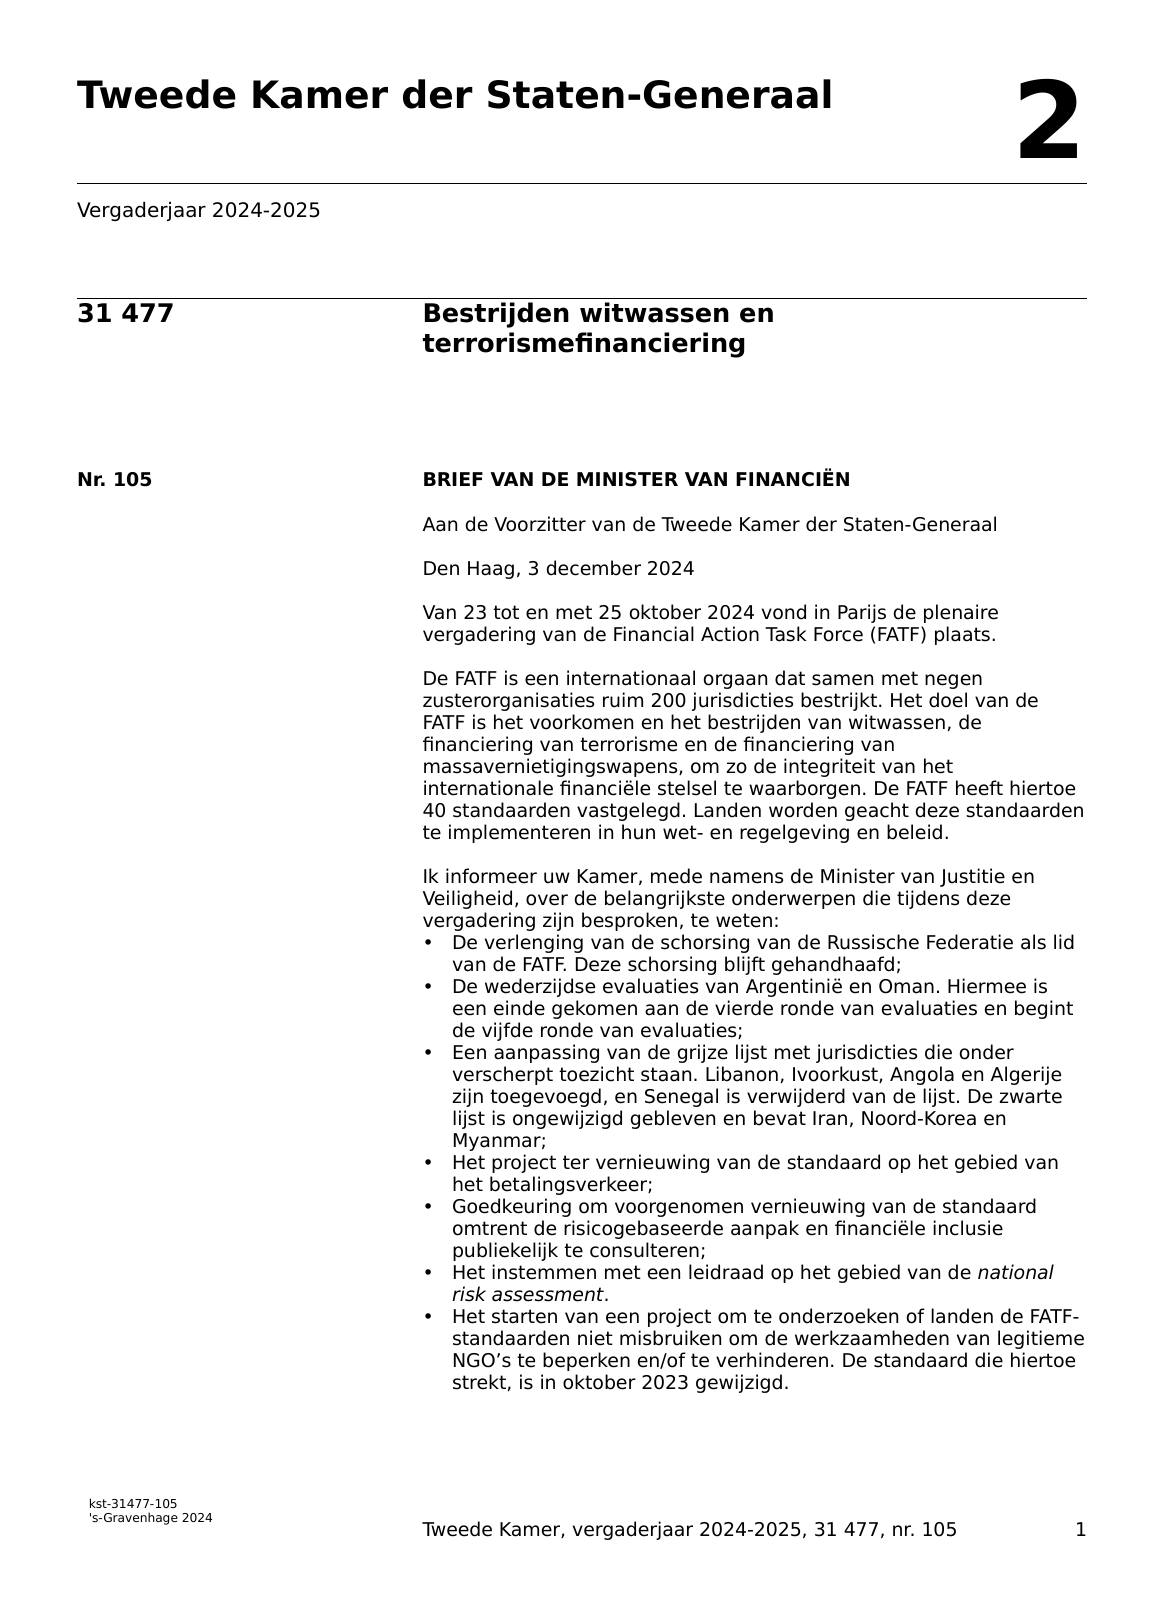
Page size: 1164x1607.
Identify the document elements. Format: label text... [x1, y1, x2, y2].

table_header 2 [886, 59, 1087, 183]
text kst-31477-105 [88, 1497, 323, 1511]
subtitle Nr. 105 BRIEF VAN DE MINISTER VAN FINANCIËN [77, 469, 1087, 491]
text • De verlenging van de schorsing van de Russische Federatie als lid van de FATF. Deze schorsing blijft gehandhaafd; [422, 932, 1087, 976]
text • Het project ter vernieuwing van de standaard op het gebied van het betalingsverkeer; [422, 1152, 1087, 1196]
text • Goedkeuring om voorgenomen vernieuwing van de standaard omtrent de risicogebaseerde aanpak en financiële inclusie publiekelijk te consulteren; [422, 1196, 1087, 1262]
text Ik informeer uw Kamer, mede namens de Minister van Justitie en Veiligheid, over de belangrijkste onderwerpen die tijdens deze vergadering zijn besproken, te weten: [422, 866, 1087, 932]
text • Een aanpassing van de grijze lijst met jurisdicties die onder verscherpt toezicht staan. Libanon, Ivoorkust, Angola en Algerije zijn toegevoegd, en Senegal is verwijderd van de lijst. De zwarte lijst is ongewijzigd gebleven en bevat Iran, Noord-Korea en Myanmar; [422, 1042, 1087, 1152]
text • Het instemmen met een leidraad op het gebied van de national risk assessment. [422, 1262, 1087, 1306]
table_header Tweede Kamer der Staten-Generaal [77, 59, 886, 183]
text 's-Gravenhage 2024 [88, 1511, 323, 1525]
table_cell Vergaderjaar 2024-2025 [77, 184, 1087, 298]
text Van 23 tot en met 25 oktober 2024 vond in Parijs de plenaire vergadering van de Financial Action Task Force (FATF) plaats. [422, 602, 1087, 646]
text Den Haag, 3 december 2024 [422, 558, 1087, 580]
text Aan de Voorzitter van de Tweede Kamer der Staten-Generaal [422, 513, 1087, 536]
text • Het starten van een project om te onderzoeken of landen de FATF-standaarden niet misbruiken om de werkzaamheden van legitieme NGO’s te beperken en/of te verhinderen. De standaard die hiertoe strekt, is in oktober 2023 gewijzigd. [422, 1306, 1087, 1393]
text • De wederzijdse evaluaties van Argentinië en Oman. Hiermee is een einde gekomen aan de vierde ronde van evaluaties en begint de vijfde ronde van evaluaties; [422, 976, 1087, 1042]
subtitle 31 477 Bestrijden witwassen en terrorismefinanciering [77, 299, 1087, 358]
text De FATF is een internationaal orgaan dat samen met negen zusterorganisaties ruim 200 jurisdicties bestrijkt. Het doel van de FATF is het voorkomen en het bestrijden van witwassen, de financiering van terrorisme en de financiering van massavernietigingswapens, om zo de integriteit van het internationale financiële stelsel te waarborgen. De FATF heeft hiertoe 40 standaarden vastgelegd. Landen worden geacht deze standaarden te implementeren in hun wet- en regelgeving en beleid. [422, 668, 1087, 844]
